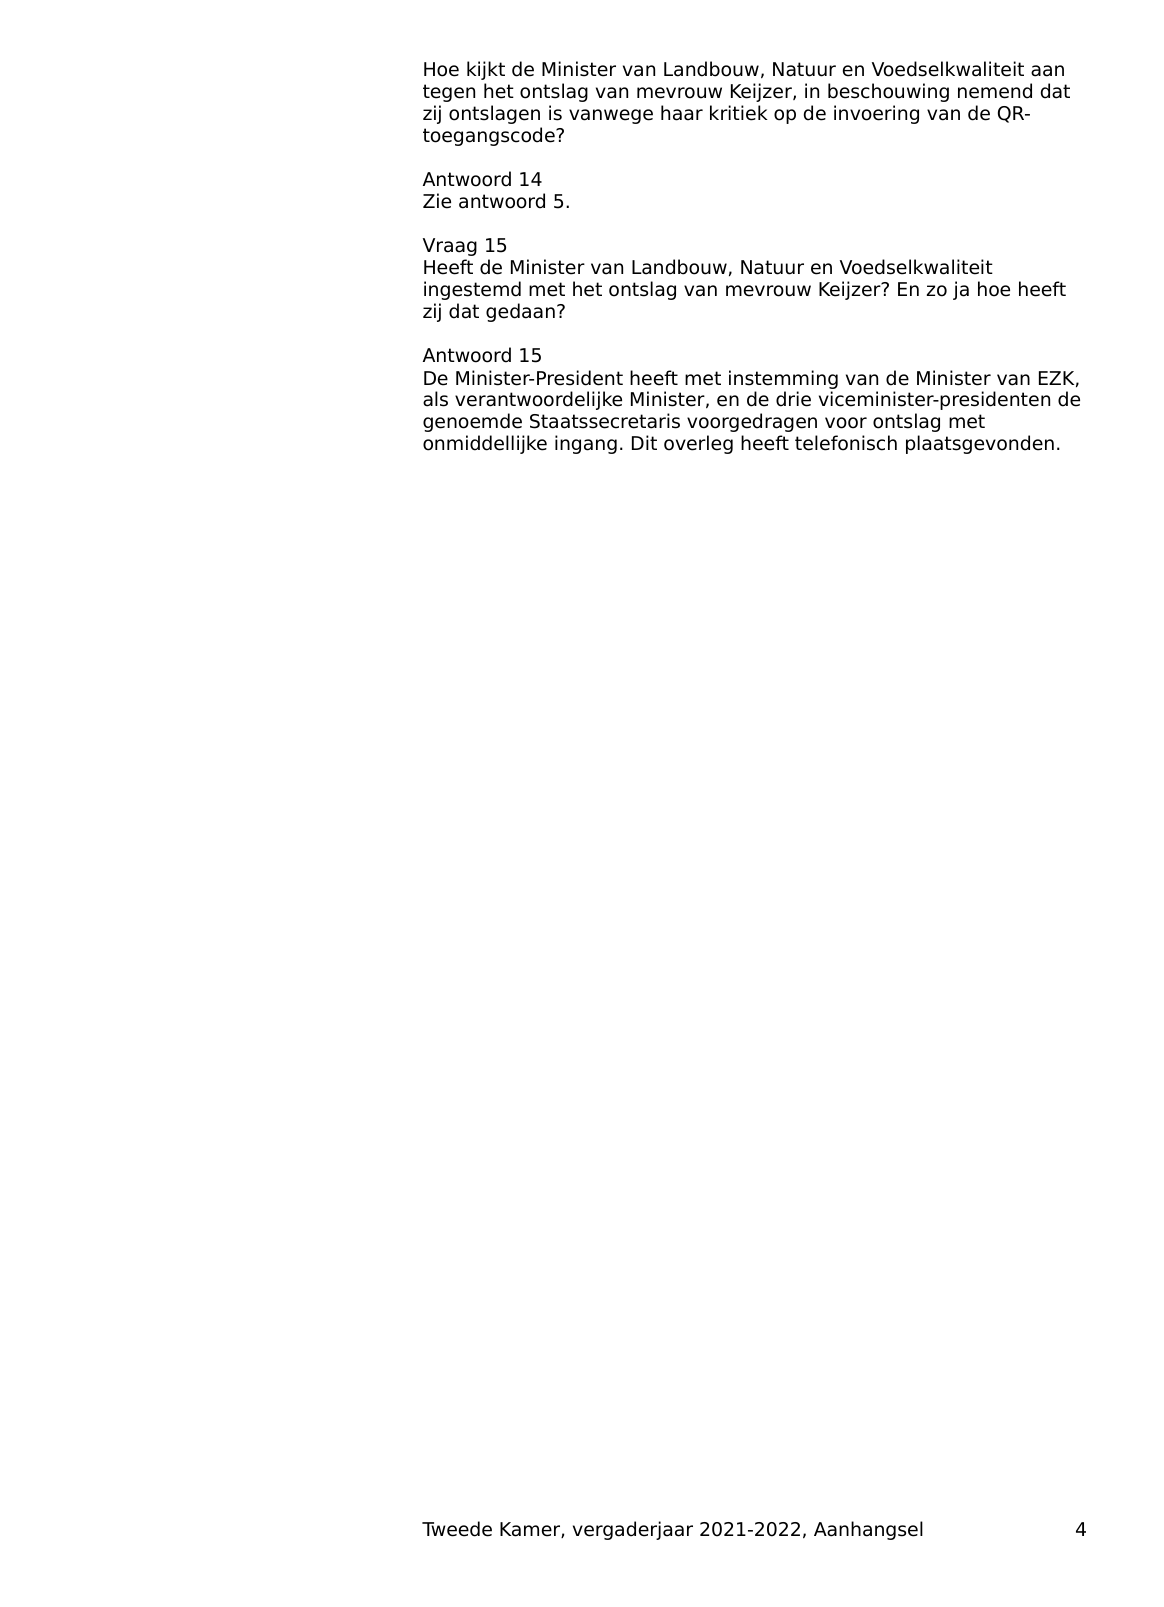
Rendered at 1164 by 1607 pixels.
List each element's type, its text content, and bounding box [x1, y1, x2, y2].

text Zie antwoord 5. [422, 191, 1087, 213]
text Heeft de Minister van Landbouw, Natuur en Voedselkwaliteit ingestemd met het ontslag van mevrouw Keijzer? En zo ja hoe heeft zij dat gedaan? [422, 257, 1087, 323]
text De Minister-President heeft met instemming van de Minister van EZK, als verantwoordelijke Minister, en de drie viceminister-presidenten de genoemde Staatssecretaris voorgedragen voor ontslag met onmiddellijke ingang. Dit overleg heeft telefonisch plaatsgevonden. [422, 367, 1087, 455]
text Antwoord 14 [422, 169, 1087, 191]
text Hoe kijkt de Minister van Landbouw, Natuur en Voedselkwaliteit aan tegen het ontslag van mevrouw Keijzer, in beschouwing nemend dat zij ontslagen is vanwege haar kritiek op de invoering van de QR-toegangscode? [422, 59, 1087, 147]
text Antwoord 15 [422, 345, 1087, 367]
text Vraag 15 [422, 235, 1087, 257]
